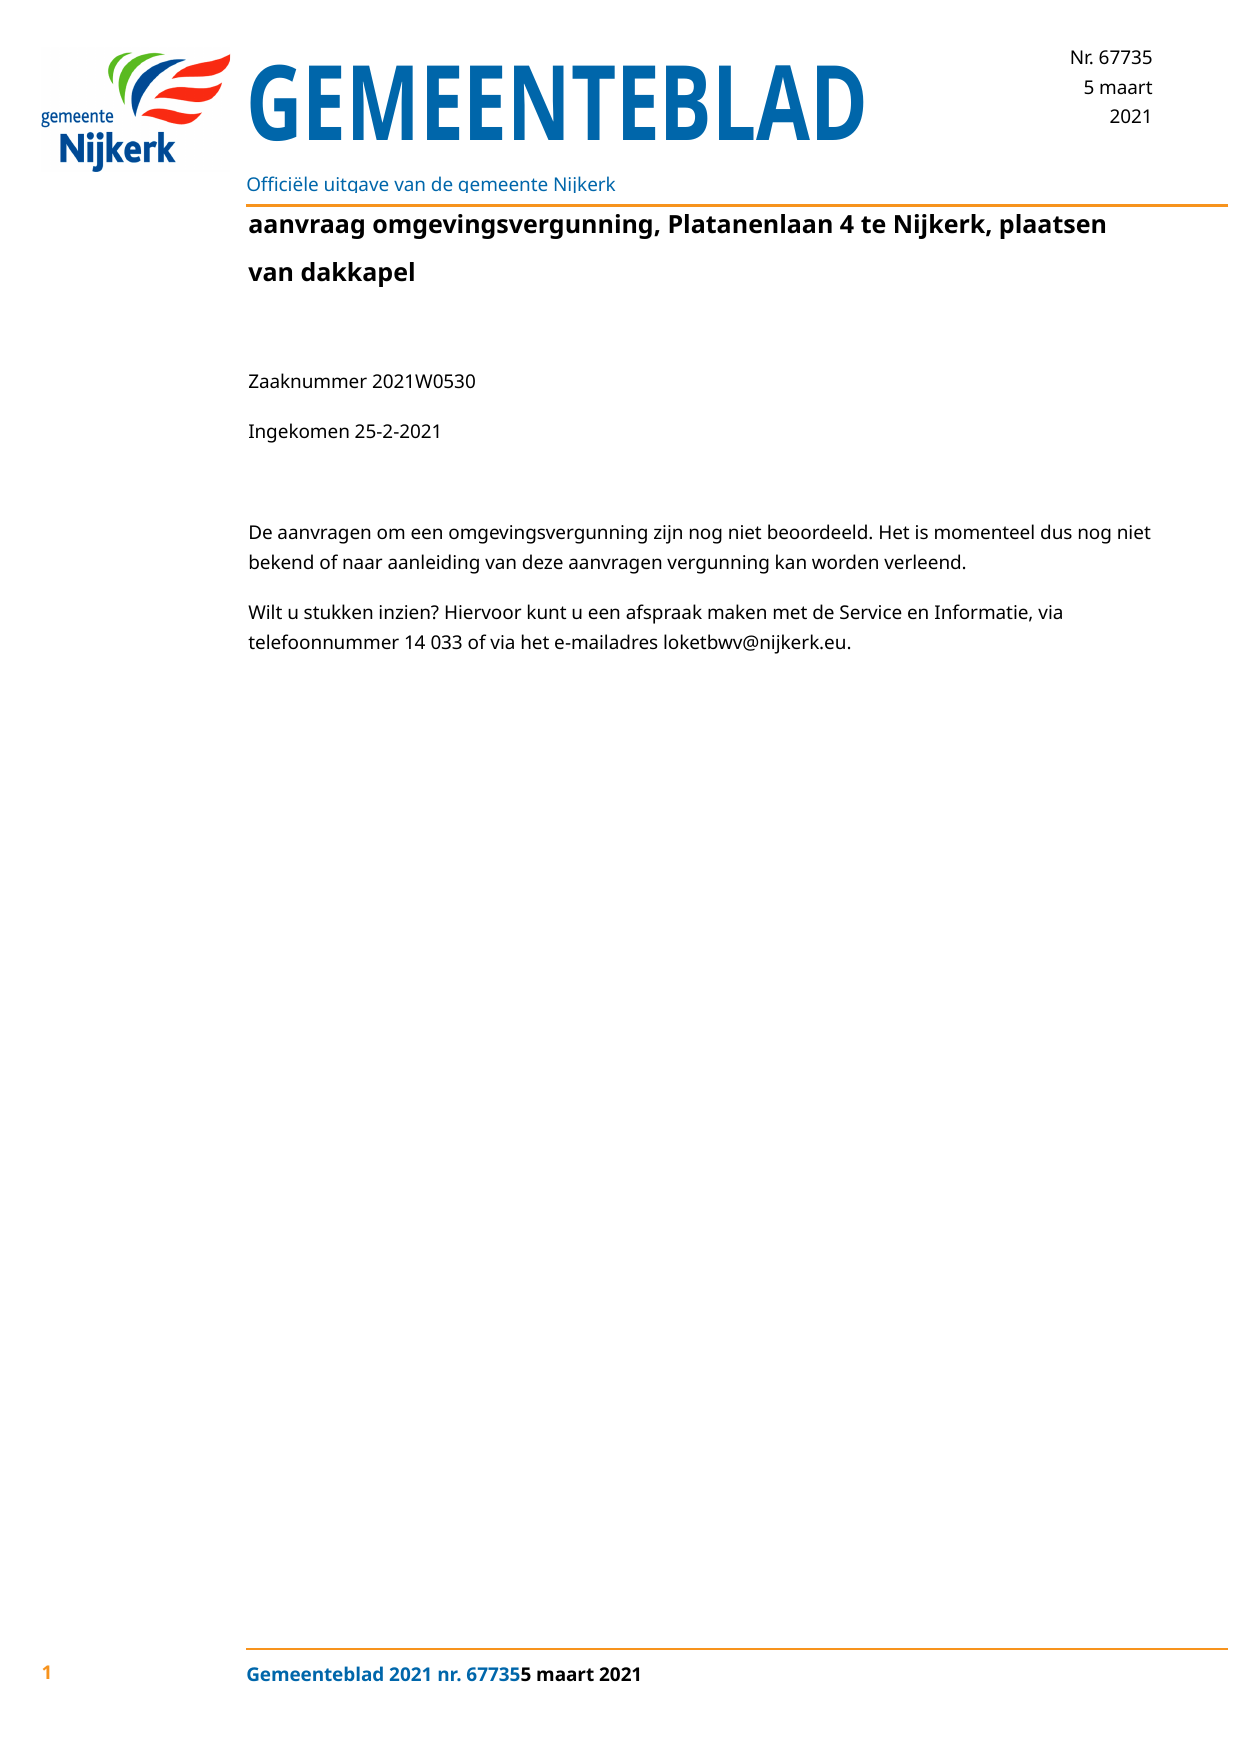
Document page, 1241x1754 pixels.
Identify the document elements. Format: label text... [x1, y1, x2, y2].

text De aanvragen om een omgevingsvergunning zijn nog niet beoordeeld. Het is momenteel dus nog niet bekend of naar aanleiding van deze aanvragen vergunning kan worden verleend. [248, 519, 1152, 575]
picture [41, 47, 231, 172]
text Zaaknummer 2021W0530 [248, 368, 1152, 394]
text aanvraag omgevingsvergunning, Platanenlaan 4 te Nijkerk, plaatsen van dakkapel [248, 207, 1152, 288]
text Ingekomen 25-2-2021 [248, 419, 1152, 444]
text Wilt u stukken inzien? Hiervoor kunt u een afspraak maken met de Service en Informatie, via telefoonnummer 14 033 of via het e-mailadres loketbwv@nijkerk.eu. [248, 599, 1152, 655]
